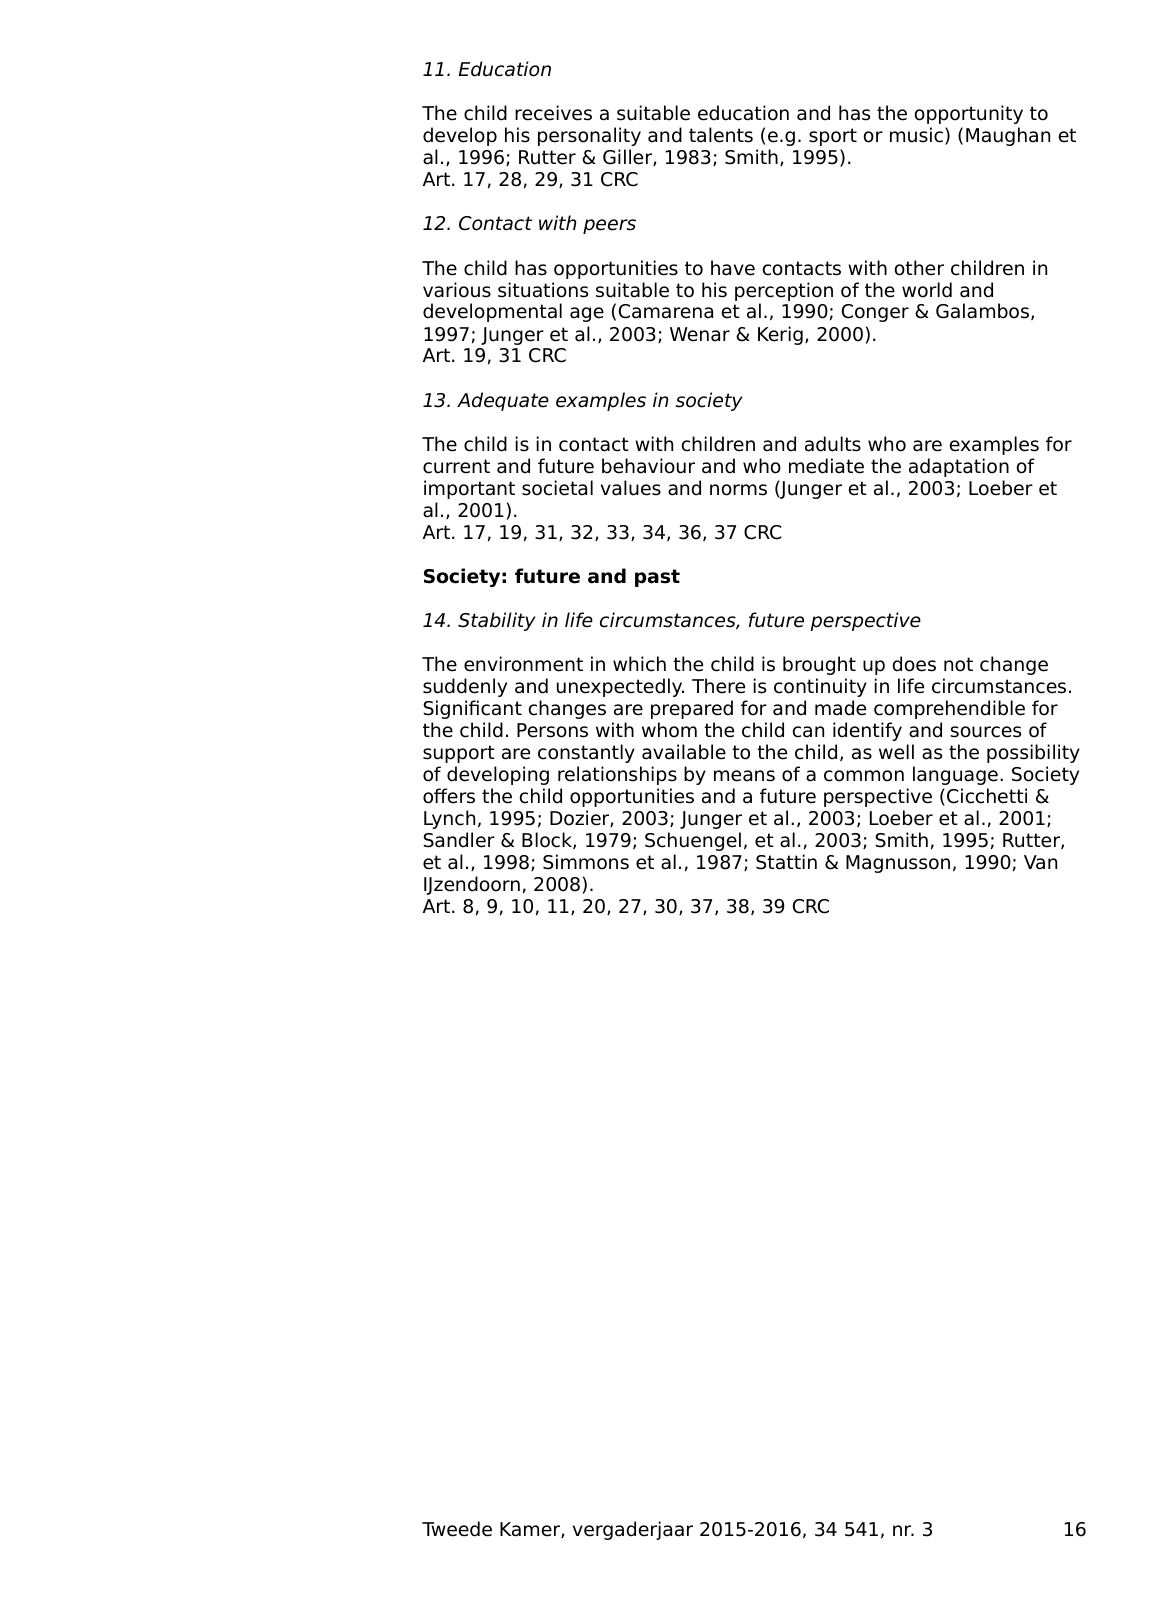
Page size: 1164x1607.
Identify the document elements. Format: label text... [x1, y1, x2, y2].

subtitle 13. Adequate examples in society [422, 389, 1087, 412]
text The child is in contact with children and adults who are examples for current and future behaviour and who mediate the adaptation of important societal values and norms (Junger et al., 2003; Loeber et al., 2001). [422, 434, 1087, 522]
subtitle 12. Contact with peers [422, 213, 1087, 235]
subtitle Society: future and past [422, 566, 1087, 588]
text The child has opportunities to have contacts with other children in various situations suitable to his perception of the world and developmental age (Camarena et al., 1990; Conger & Galambos, 1997; Junger et al., 2003; Wenar & Kerig, 2000). [422, 257, 1087, 345]
text Art. 17, 28, 29, 31 CRC [422, 169, 1087, 191]
subtitle 11. Education [422, 59, 1087, 81]
text The environment in which the child is brought up does not change suddenly and unexpectedly. There is continuity in life circumstances. Significant changes are prepared for and made comprehendible for the child. Persons with whom the child can identify and sources of support are constantly available to the child, as well as the possibility of developing relationships by means of a common language. Society offers the child opportunities and a future perspective (Cicchetti & Lynch, 1995; Dozier, 2003; Junger et al., 2003; Loeber et al., 2001; Sandler & Block, 1979; Schuengel, et al., 2003; Smith, 1995; Rutter, et al., 1998; Simmons et al., 1987; Stattin & Magnusson, 1990; Van IJzendoorn, 2008). [422, 654, 1087, 896]
text Art. 8, 9, 10, 11, 20, 27, 30, 37, 38, 39 CRC [422, 896, 1087, 918]
text The child receives a suitable education and has the opportunity to develop his personality and talents (e.g. sport or music) (Maughan et al., 1996; Rutter & Giller, 1983; Smith, 1995). [422, 103, 1087, 169]
subtitle 14. Stability in life circumstances, future perspective [422, 610, 1087, 632]
text Art. 19, 31 CRC [422, 345, 1087, 367]
text Art. 17, 19, 31, 32, 33, 34, 36, 37 CRC [422, 522, 1087, 544]
